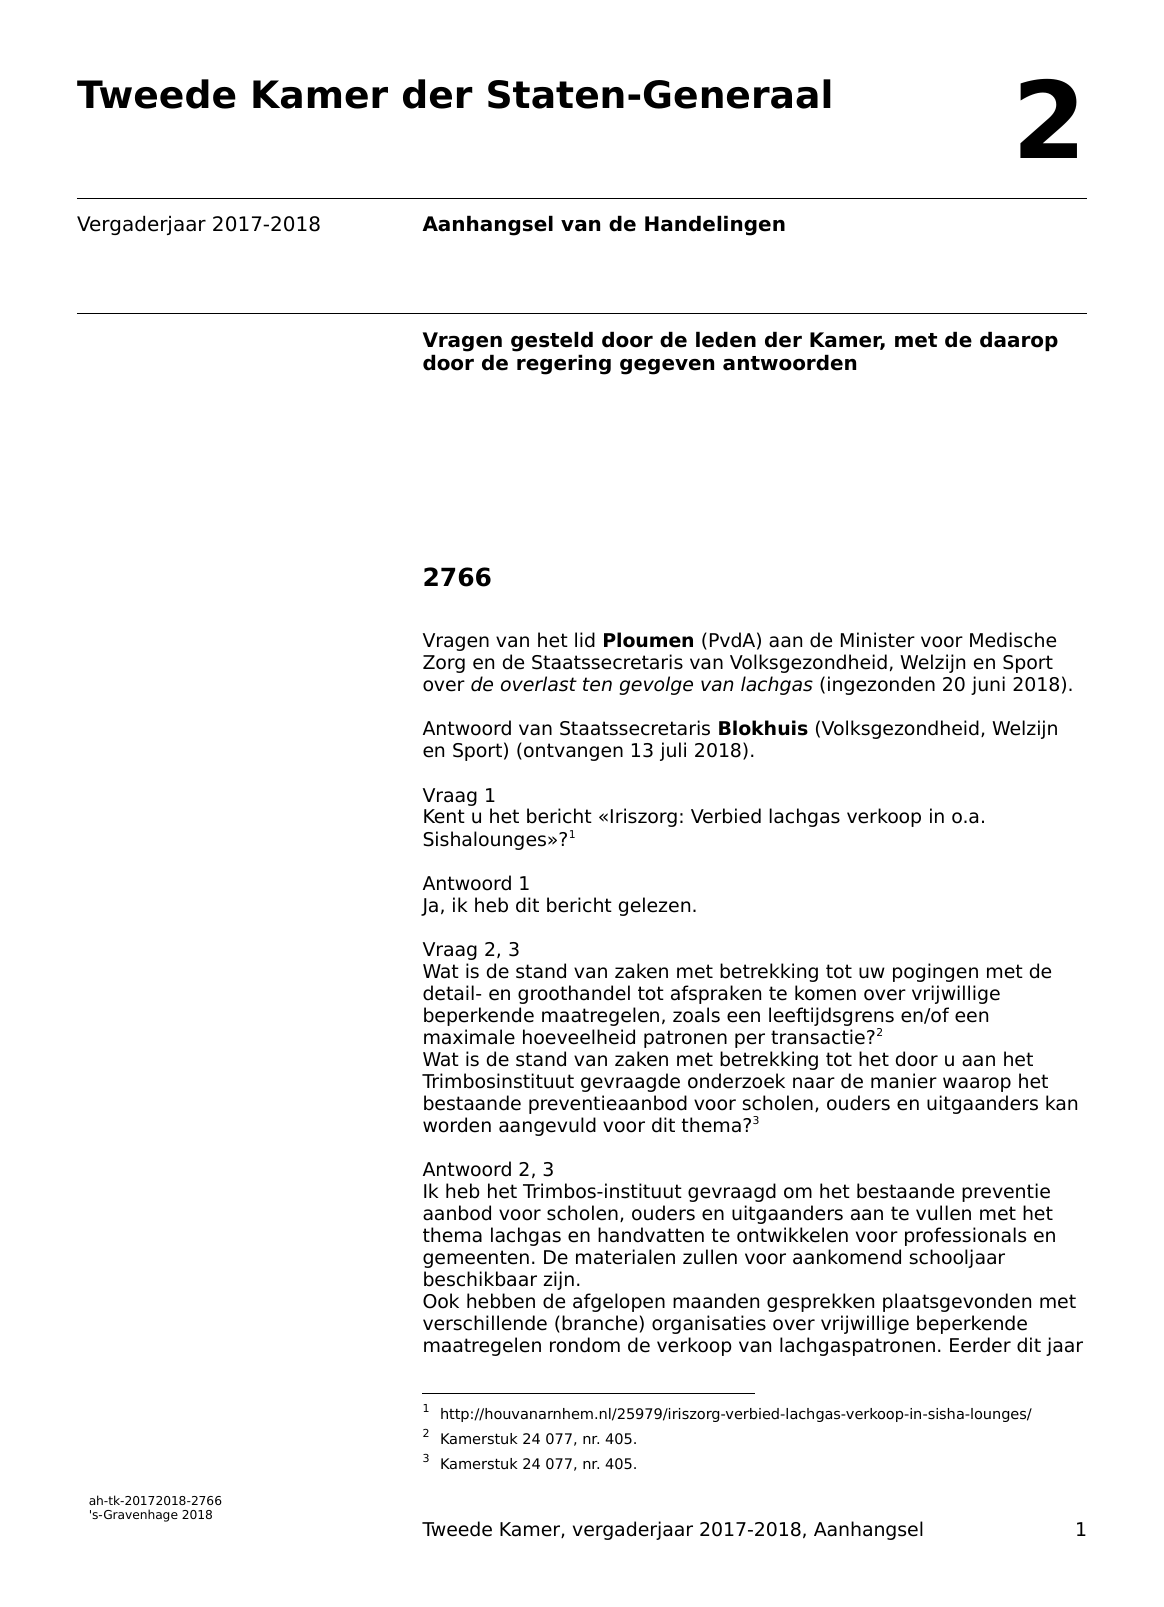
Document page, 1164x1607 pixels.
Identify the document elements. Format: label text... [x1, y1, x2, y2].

text http://houvanarnhem.nl/25979/iriszorg-verbied-lachgas-verkoop-in-sisha-lounges/ [422, 1402, 1087, 1424]
text Vraag 1 [422, 784, 1087, 806]
text Wat is de stand van zaken met betrekking tot uw pogingen met de detail- en groothandel tot afspraken te komen over vrijwillige beperkende maatregelen, zoals een leeftijdsgrens en/of een maximale hoeveelheid patronen per transactie? [422, 961, 1087, 1049]
table_header Tweede Kamer der Staten-Generaal [77, 59, 886, 198]
text 's-Gravenhage 2018 [88, 1508, 323, 1522]
text Ja, ik heb dit bericht gelezen. [422, 894, 1087, 917]
text 2766 [422, 563, 1087, 592]
text Ik heb het Trimbos-instituut gevraagd om het bestaande preventie aanbod voor scholen, ouders en uitgaanders aan te vullen met het thema lachgas en handvatten te ontwikkelen voor professionals en gemeenten. De materialen zullen voor aankomend schooljaar beschikbaar zijn. [422, 1181, 1087, 1291]
table_cell [77, 314, 422, 375]
table_cell Vragen gesteld door de leden der Kamer, met de daarop door de regering gegeven antwoorden [422, 314, 1087, 375]
text Ook hebben de afgelopen maanden gesprekken plaatsgevonden met verschillende (branche) organisaties over vrijwillige beperkende maatregelen rondom de verkoop van lachgaspatronen. Eerder dit jaar [422, 1291, 1087, 1357]
table_header 2 [886, 59, 1087, 198]
text Vragen van het lid Ploumen (PvdA) aan de Minister voor Medische Zorg en de Staatssecretaris van Volksgezondheid, Welzijn en Sport over de overlast ten gevolge van lachgas (ingezonden 20 juni 2018). [422, 630, 1087, 696]
text ah-tk-20172018-2766 [88, 1494, 323, 1508]
table_cell Vergaderjaar 2017-2018 [77, 199, 422, 313]
table_cell Aanhangsel van de Handelingen [422, 199, 1087, 313]
text Antwoord 2, 3 [422, 1159, 1087, 1181]
text Wat is de stand van zaken met betrekking tot het door u aan het Trimbosinstituut gevraagde onderzoek naar de manier waarop het bestaande preventieaanbod voor scholen, ouders en uitgaanders kan worden aangevuld voor dit thema? [422, 1049, 1087, 1137]
text Antwoord van Staatssecretaris Blokhuis (Volksgezondheid, Welzijn en Sport) (ontvangen 13 juli 2018). [422, 718, 1087, 762]
text Antwoord 1 [422, 873, 1087, 894]
text Vraag 2, 3 [422, 939, 1087, 961]
text Kamerstuk 24 077, nr. 405. [422, 1452, 1087, 1474]
text Kamerstuk 24 077, nr. 405. [422, 1427, 1087, 1449]
text Kent u het bericht «Iriszorg: Verbied lachgas verkoop in o.a. Sishalounges»? [422, 806, 1087, 850]
